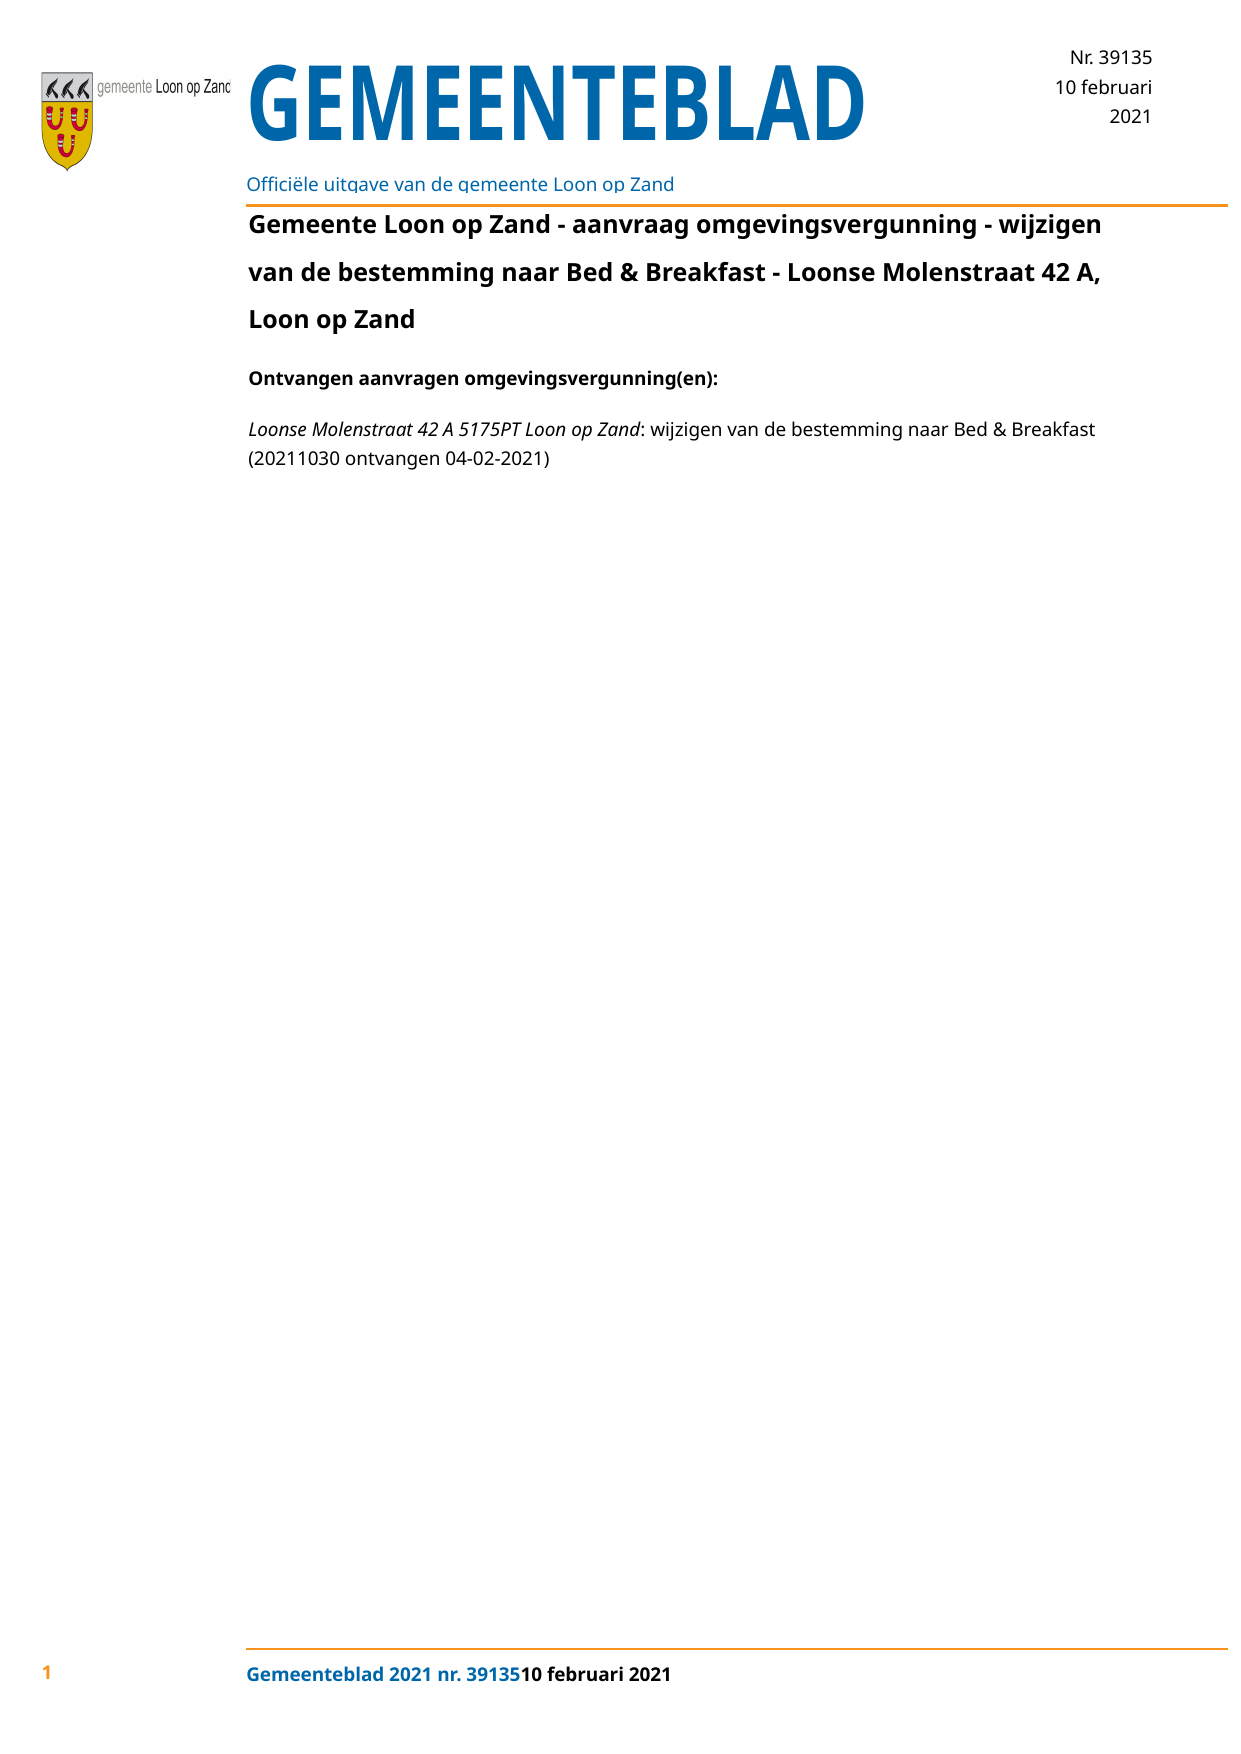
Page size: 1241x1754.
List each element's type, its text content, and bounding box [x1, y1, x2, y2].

text Loonse Molenstraat 42 A 5175PT Loon op Zand: wijzigen van de bestemming naar Bed & Breakfast (20211030 ontvangen 04-02-2021) [248, 416, 1152, 471]
text Gemeente Loon op Zand - aanvraag omgevingsvergunning - wijzigen van de bestemming naar Bed & Breakfast - Loonse Molenstraat 42 A, Loon op Zand [248, 207, 1152, 336]
text Ontvangen aanvragen omgevingsvergunning(en): [248, 366, 1152, 391]
picture [41, 47, 231, 172]
